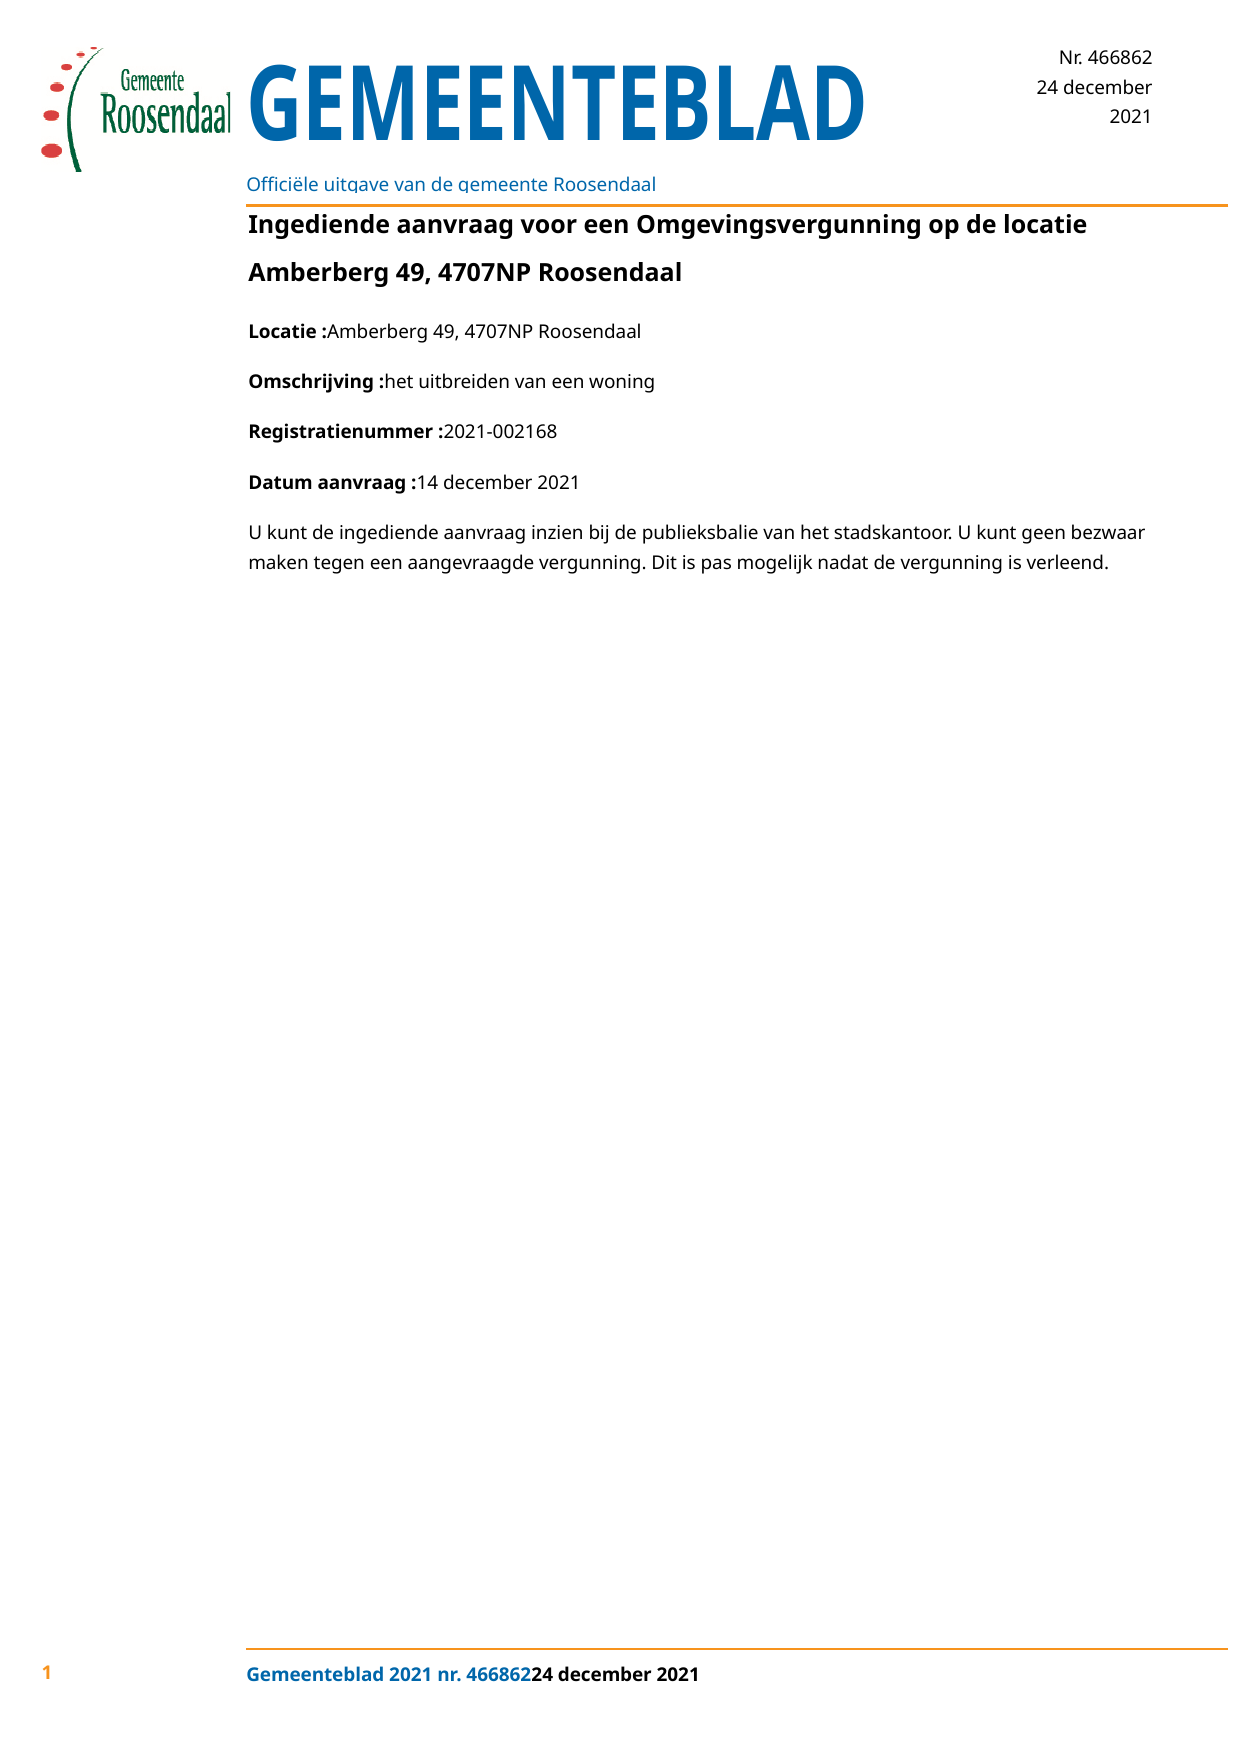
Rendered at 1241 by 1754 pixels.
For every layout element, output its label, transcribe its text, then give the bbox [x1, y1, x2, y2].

text Registratienummer :2021-002168 [248, 419, 1152, 444]
text Omschrijving :het uitbreiden van een woning [248, 368, 1152, 394]
text Datum aanvraag :14 december 2021 [248, 469, 1152, 495]
picture [41, 47, 231, 172]
text U kunt de ingediende aanvraag inzien bij de publieksbalie van het stadskantoor. U kunt geen bezwaar maken tegen een aangevraagde vergunning. Dit is pas mogelijk nadat de vergunning is verleend. [248, 519, 1152, 575]
text Ingediende aanvraag voor een Omgevingsvergunning op de locatie Amberberg 49, 4707NP Roosendaal [248, 207, 1152, 288]
text Locatie :Amberberg 49, 4707NP Roosendaal [248, 318, 1152, 344]
